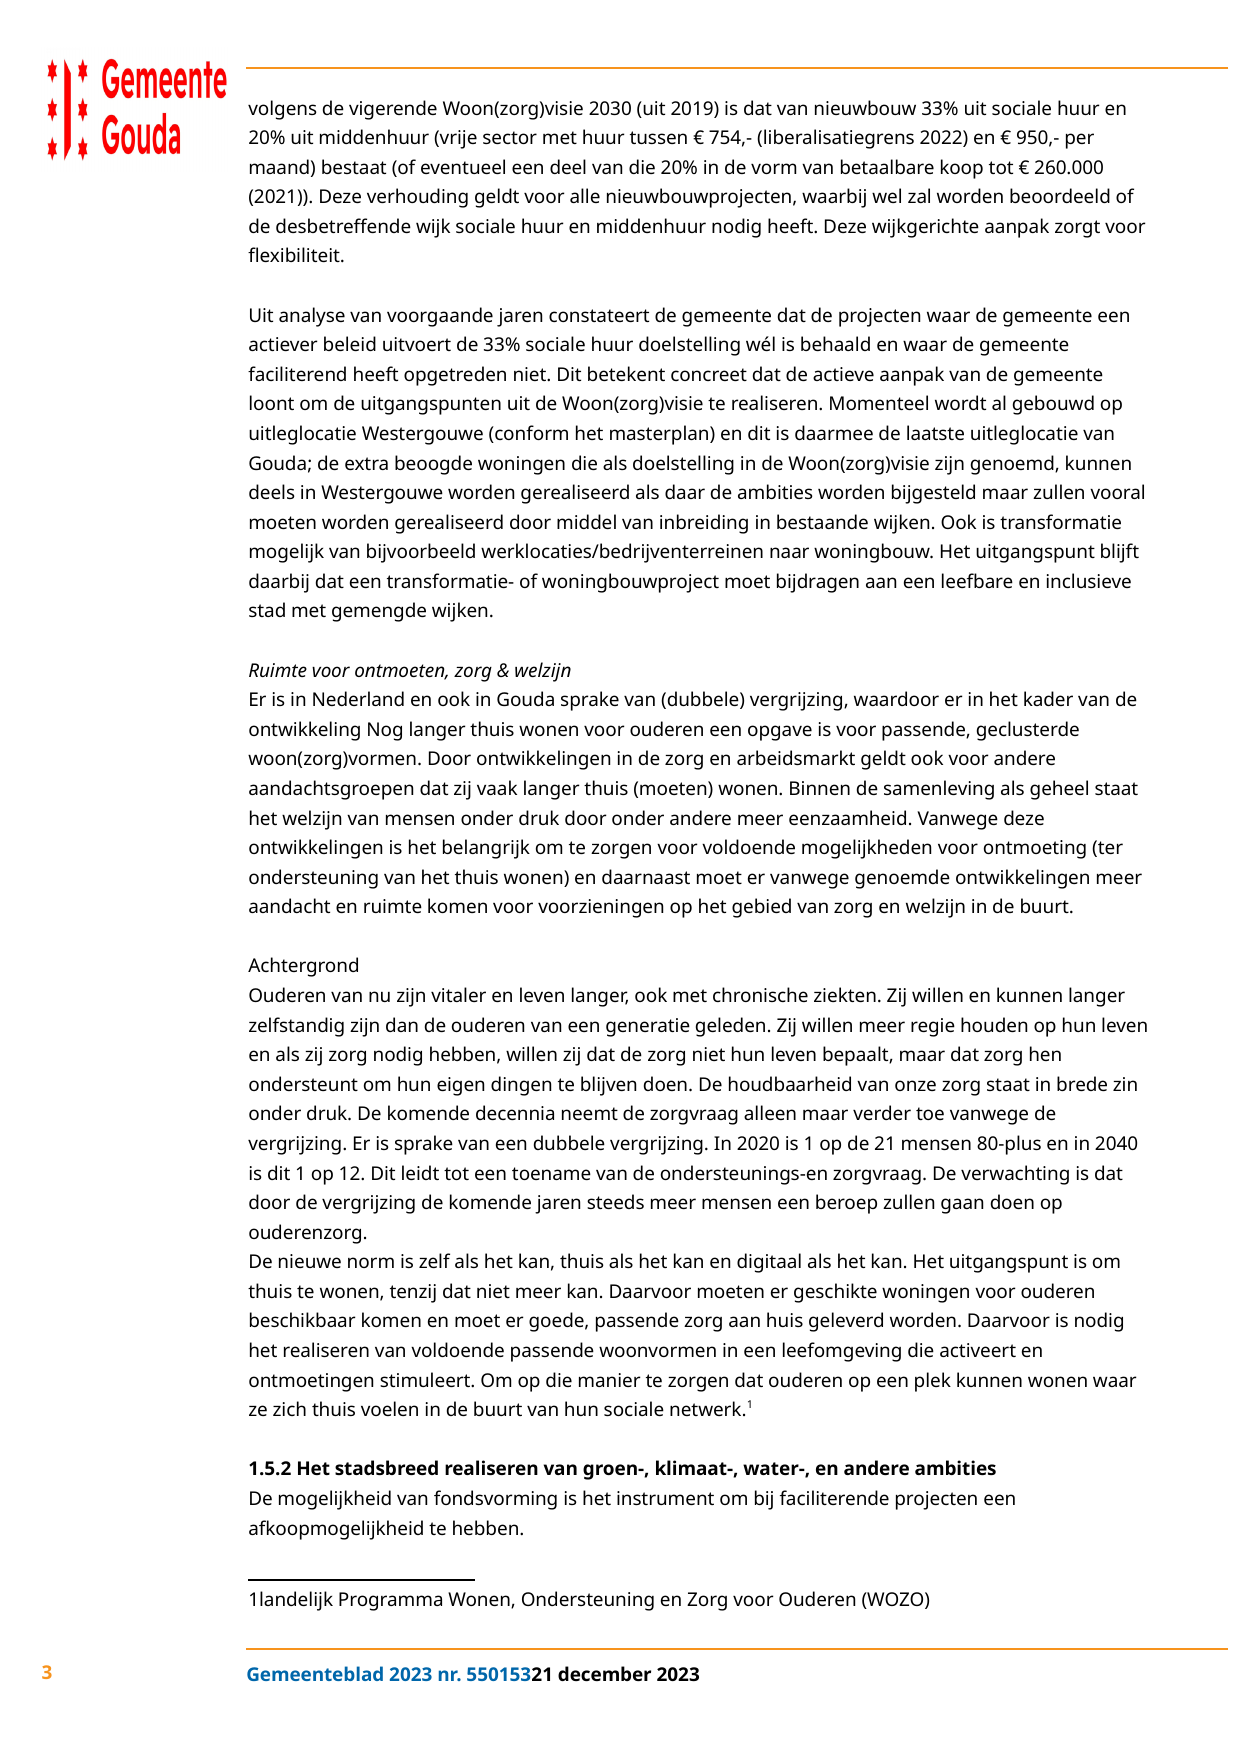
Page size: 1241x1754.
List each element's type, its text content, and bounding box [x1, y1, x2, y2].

picture [41, 47, 231, 172]
text Ouderen van nu zijn vitaler en leven langer, ook met chronische ziekten. Zij willen en kunnen langer zelfstandig zijn dan de ouderen van een generatie geleden. Zij willen meer regie houden op hun leven en als zij zorg nodig hebben, willen zij dat de zorg niet hun leven bepaalt, maar dat zorg hen ondersteunt om hun eigen dingen te blijven doen. De houdbaarheid van onze zorg staat in brede zin onder druk. De komende decennia neemt de zorgvraag alleen maar verder toe vanwege de vergrijzing. Er is sprake van een dubbele vergrijzing. In 2020 is 1 op de 21 mensen 80-plus en in 2040 is dit 1 op 12. Dit leidt tot een toename van de ondersteunings-en zorgvraag. De verwachting is dat door de vergrijzing de komende jaren steeds meer mensen een beroep zullen gaan doen op ouderenzorg. [248, 982, 1152, 1245]
text volgens de vigerende Woon(zorg)visie 2030 (uit 2019) is dat van nieuwbouw 33% uit sociale huur en 20% uit middenhuur (vrije sector met huur tussen € 754,- (liberalisatiegrens 2022) en € 950,- per maand) bestaat (of eventueel een deel van die 20% in de vorm van betaalbare koop tot € 260.000 (2021)). Deze verhouding geldt voor alle nieuwbouwprojecten, waarbij wel zal worden beoordeeld of de desbetreffende wijk sociale huur en middenhuur nodig heeft. Deze wijkgerichte aanpak zorgt voor flexibiliteit. [248, 95, 1152, 268]
text Er is in Nederland en ook in Gouda sprake van (dubbele) vergrijzing, waardoor er in het kader van de ontwikkeling Nog langer thuis wonen voor ouderen een opgave is voor passende, geclusterde woon(zorg)vormen. Door ontwikkelingen in de zorg en arbeidsmarkt geldt ook voor andere aandachtsgroepen dat zij vaak langer thuis (moeten) wonen. Binnen de samenleving als geheel staat het welzijn van mensen onder druk door onder andere meer eenzaamheid. Vanwege deze ontwikkelingen is het belangrijk om te zorgen voor voldoende mogelijkheden voor ontmoeting (ter ondersteuning van het thuis wonen) en daarnaast moet er vanwege genoemde ontwikkelingen meer aandacht en ruimte komen voor voorzieningen op het gebied van zorg en welzijn in de buurt. [248, 686, 1152, 919]
text landelijk Programma Wonen, Ondersteuning en Zorg voor Ouderen (WOZO) [248, 1586, 1152, 1612]
text Achtergrond [248, 953, 1152, 978]
text De nieuwe norm is zelf als het kan, thuis als het kan en digitaal als het kan. Het uitgangspunt is om thuis te wonen, tenzij dat niet meer kan. Daarvoor moeten er geschikte woningen voor ouderen beschikbaar komen en moet er goede, passende zorg aan huis geleverd worden. Daarvoor is nodig het realiseren van voldoende passende woonvormen in een leefomgeving die activeert en ontmoetingen stimuleert. Om op die manier te zorgen dat ouderen op een plek kunnen wonen waar ze zich thuis voelen in de buurt van hun sociale netwerk. [248, 1248, 1152, 1422]
text De mogelijkheid van fondsvorming is het instrument om bij faciliterende projecten een afkoopmogelijkheid te hebben. [248, 1485, 1152, 1541]
text Ruimte voor ontmoeten, zorg & welzijn [248, 657, 1152, 683]
text Uit analyse van voorgaande jaren constateert de gemeente dat de projecten waar de gemeente een actiever beleid uitvoert de 33% sociale huur doelstelling wél is behaald en waar de gemeente faciliterend heeft opgetreden niet. Dit betekent concreet dat de actieve aanpak van de gemeente loont om de uitgangspunten uit de Woon(zorg)visie te realiseren. Momenteel wordt al gebouwd op uitleglocatie Westergouwe (conform het masterplan) en dit is daarmee de laatste uitleglocatie van Gouda; de extra beoogde woningen die als doelstelling in de Woon(zorg)visie zijn genoemd, kunnen deels in Westergouwe worden gerealiseerd als daar de ambities worden bijgesteld maar zullen vooral moeten worden gerealiseerd door middel van inbreiding in bestaande wijken. Ook is transformatie mogelijk van bijvoorbeeld werklocaties/bedrijventerreinen naar woningbouw. Het uitgangspunt blijft daarbij dat een transformatie- of woningbouwproject moet bijdragen aan een leefbare en inclusieve stad met gemengde wijken. [248, 302, 1152, 623]
text 1.5.2 Het stadsbreed realiseren van groen-, klimaat-, water-, en andere ambities [248, 1456, 1152, 1481]
